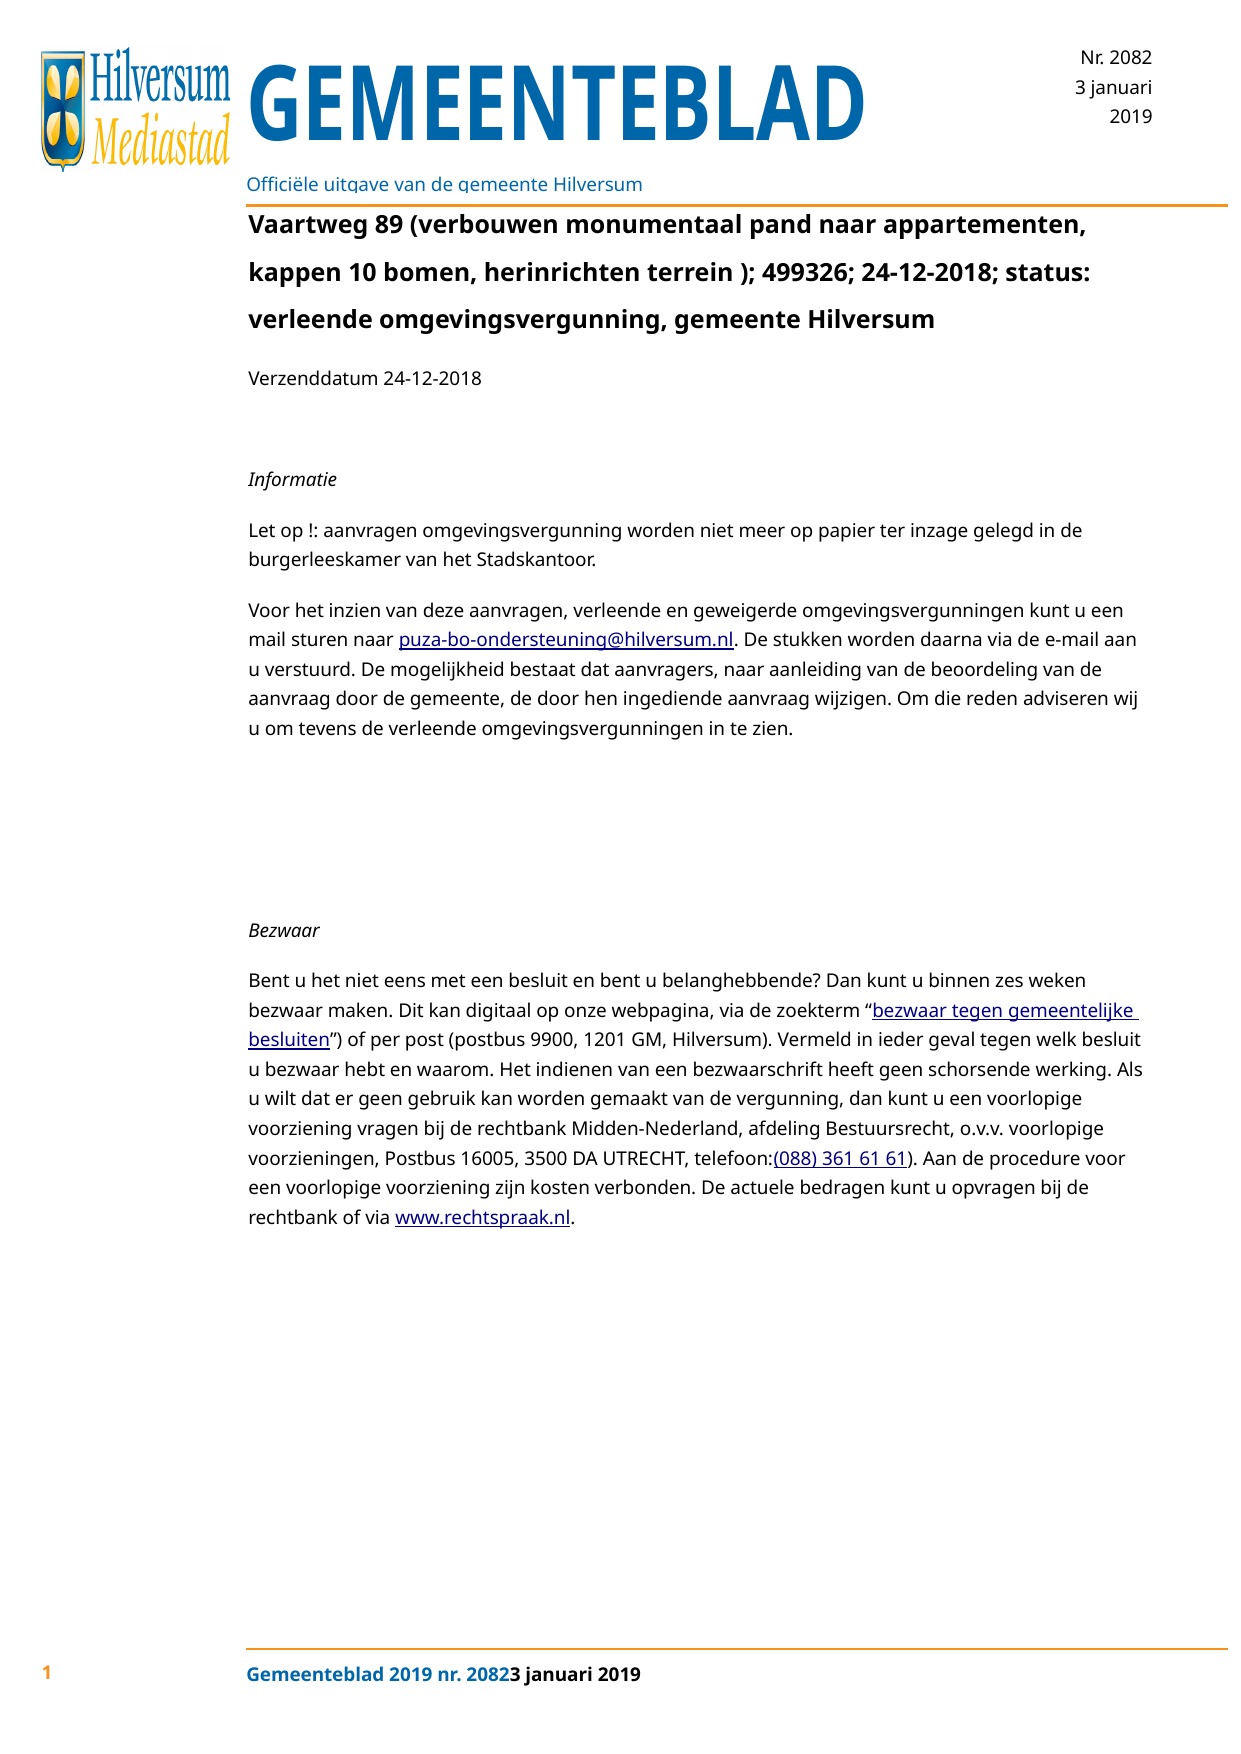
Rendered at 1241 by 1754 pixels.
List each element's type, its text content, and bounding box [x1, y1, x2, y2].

text Voor het inzien van deze aanvragen, verleende en geweigerde omgevingsvergunningen kunt u een mail sturen naar puza-bo-ondersteuning@hilversum.nl. De stukken worden daarna via de e-mail aan u verstuurd. De mogelijkheid bestaat dat aanvragers, naar aanleiding van de beoordeling van de aanvraag door de gemeente, de door hen ingediende aanvraag wijzigen. Om die reden adviseren wij u om tevens de verleende omgevingsvergunningen in te zien. [248, 597, 1152, 741]
text Bent u het niet eens met een besluit en bent u belanghebbende? Dan kunt u binnen zes weken bezwaar maken. Dit kan digitaal op onze webpagina, via de zoekterm “bezwaar tegen gemeentelijke besluiten”) of per post (postbus 9900, 1201 GM, Hilversum). Vermeld in ieder geval tegen welk besluit u bezwaar hebt en waarom. Het indienen van een bezwaarschrift heeft geen schorsende werking. Als u wilt dat er geen gebruik kan worden gemaakt van de vergunning, dan kunt u een voorlopige voorziening vragen bij de rechtbank Midden-Nederland, afdeling Bestuursrecht, o.v.v. voorlopige voorzieningen, Postbus 16005, 3500 DA UTRECHT, telefoon:(088) 361 61 61). Aan de procedure voor een voorlopige voorziening zijn kosten verbonden. De actuele bedragen kunt u opvragen bij de rechtbank of via www.rechtspraak.nl. [248, 967, 1152, 1229]
text Vaartweg 89 (verbouwen monumentaal pand naar appartementen, kappen 10 bomen, herinrichten terrein ); 499326; 24-12-2018; status: verleende omgevingsvergunning, gemeente Hilversum [248, 207, 1152, 336]
text Informatie [248, 466, 1152, 492]
picture [41, 47, 231, 172]
text Let op !: aanvragen omgevingsvergunning worden niet meer op papier ter inzage gelegd in de burgerleeskamer van het Stadskantoor. [248, 517, 1152, 572]
text Verzenddatum 24-12-2018 [248, 366, 1152, 391]
text Bezwaar [248, 917, 1152, 942]
